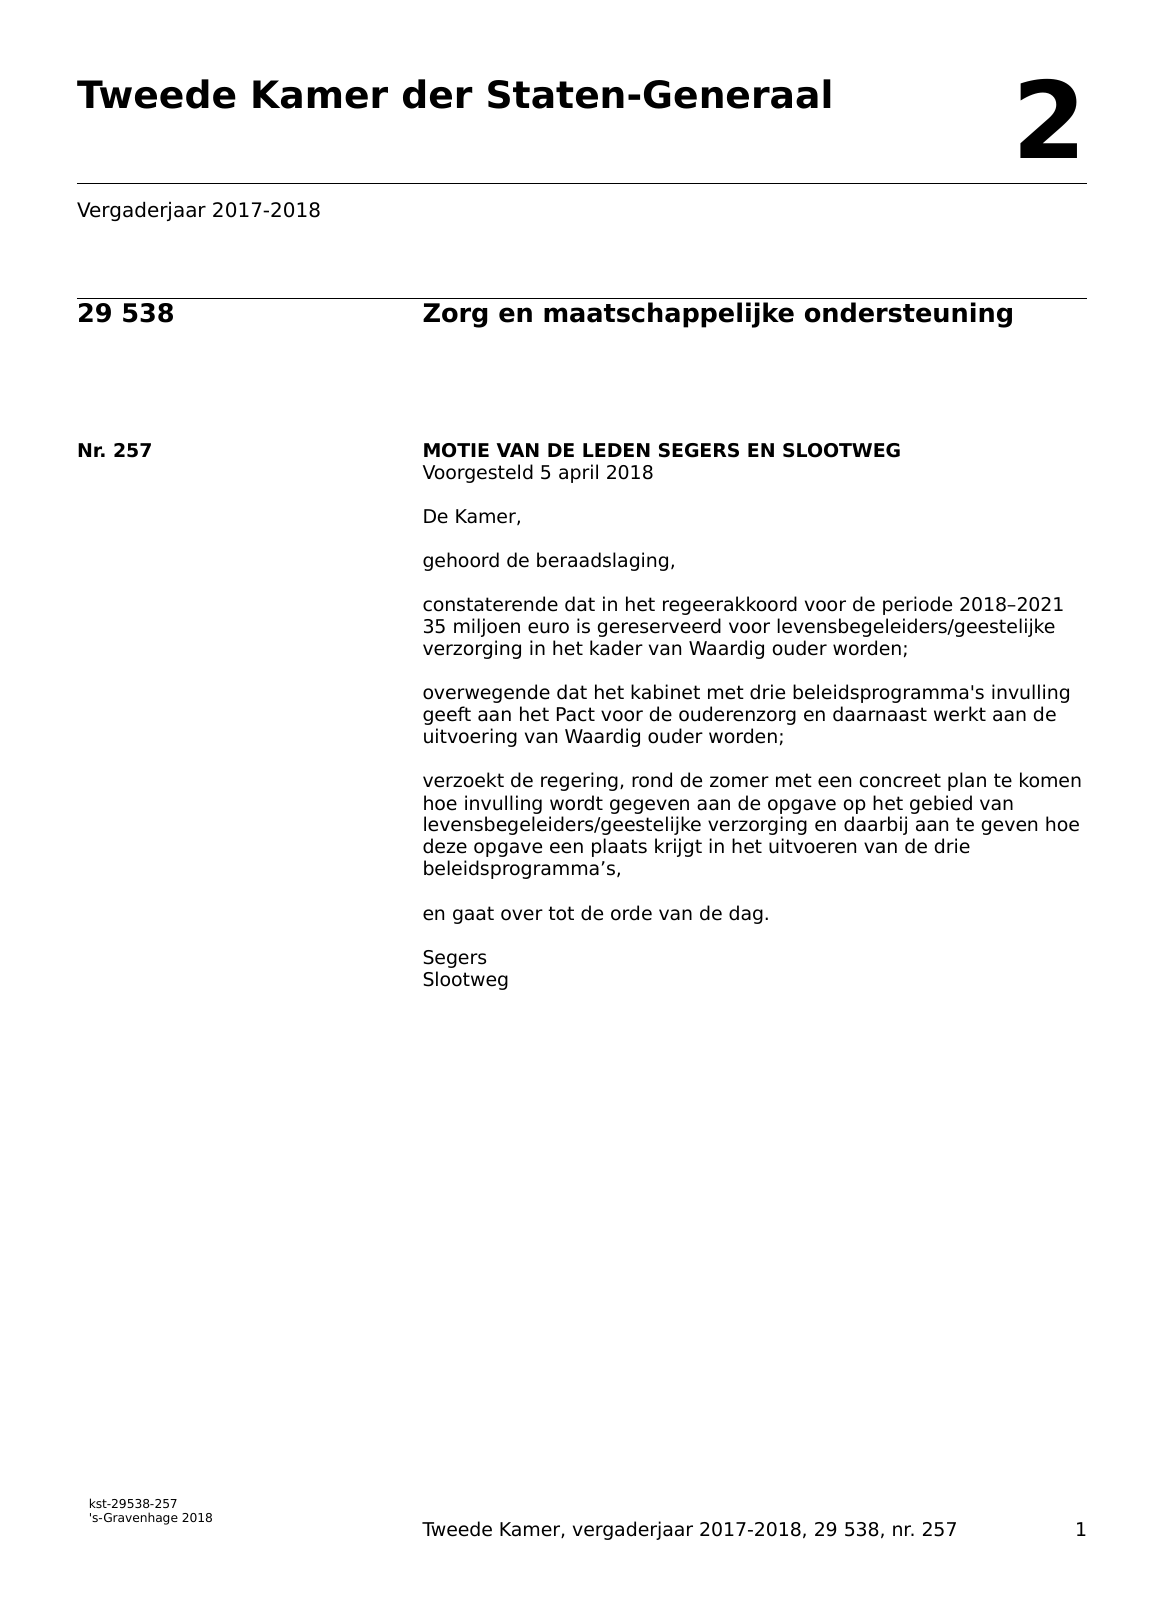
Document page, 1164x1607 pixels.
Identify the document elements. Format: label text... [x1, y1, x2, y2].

text De Kamer, [422, 506, 1087, 528]
table_header Tweede Kamer der Staten-Generaal [77, 59, 886, 183]
subtitle 29 538 Zorg en maatschappelijke ondersteuning [77, 299, 1087, 329]
text kst-29538-257 [88, 1497, 323, 1511]
text en gaat over tot de orde van de dag. [422, 902, 1087, 924]
text gehoord de beraadslaging, [422, 550, 1087, 572]
text Voorgesteld 5 april 2018 [422, 462, 1087, 484]
text 's-Gravenhage 2018 [88, 1511, 323, 1525]
table_cell Vergaderjaar 2017-2018 [77, 184, 1087, 298]
text overwegende dat het kabinet met drie beleidsprogramma's invulling geeft aan het Pact voor de ouderenzorg en daarnaast werkt aan de uitvoering van Waardig ouder worden; [422, 682, 1087, 748]
text Segers [422, 947, 1087, 969]
text verzoekt de regering, rond de zomer met een concreet plan te komen hoe invulling wordt gegeven aan de opgave op het gebied van levensbegeleiders/geestelijke verzorging en daarbij aan te geven hoe deze opgave een plaats krijgt in het uitvoeren van de drie beleidsprogramma’s, [422, 770, 1087, 880]
table_header 2 [886, 59, 1087, 183]
text constaterende dat in het regeerakkoord voor de periode 2018–2021 35 miljoen euro is gereserveerd voor levensbegeleiders/geestelijke verzorging in het kader van Waardig ouder worden; [422, 594, 1087, 660]
subtitle Nr. 257 MOTIE VAN DE LEDEN SEGERS EN SLOOTWEG [77, 440, 1087, 462]
text Slootweg [422, 969, 1087, 991]
